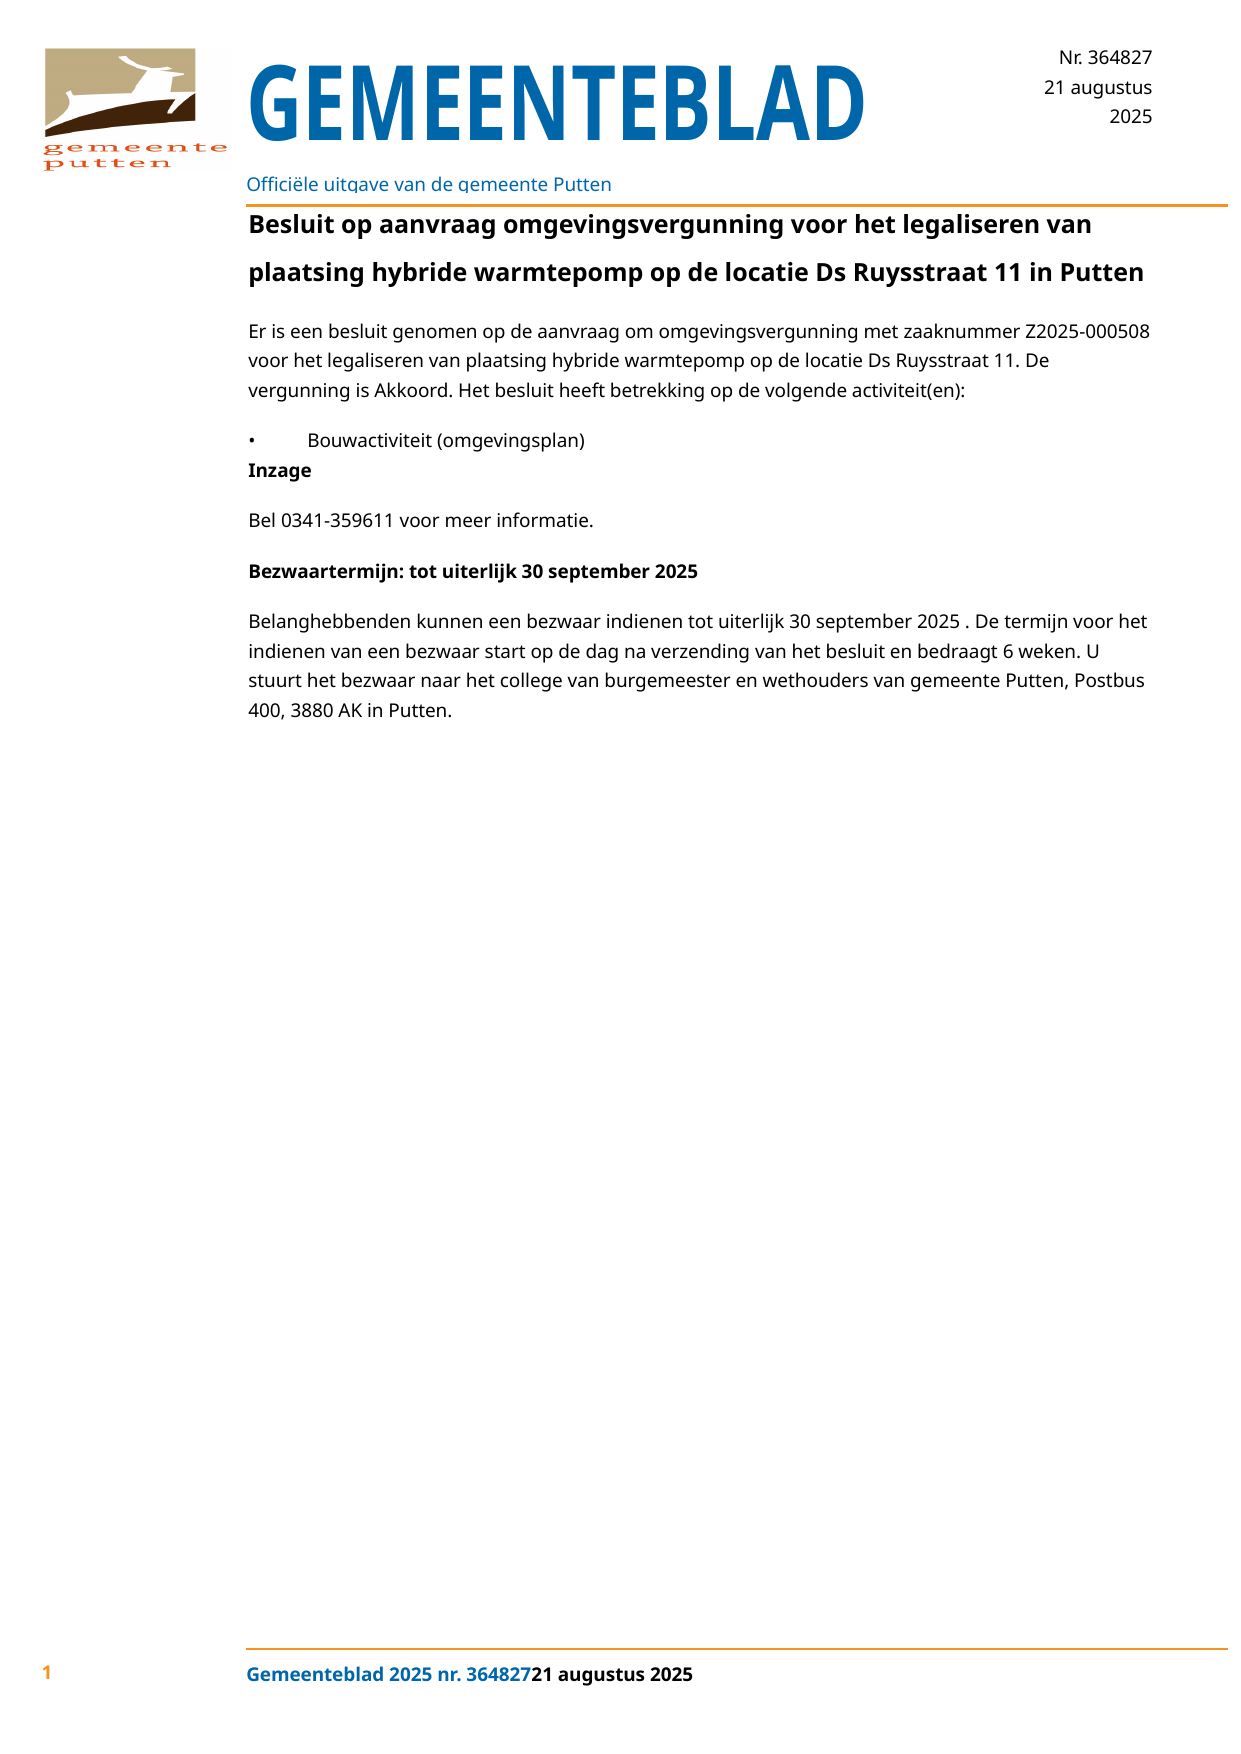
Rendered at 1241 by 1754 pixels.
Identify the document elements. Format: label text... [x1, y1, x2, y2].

list Bouwactiviteit (omgevingsplan) [248, 427, 1152, 453]
picture [41, 47, 231, 172]
text Besluit op aanvraag omgevingsvergunning voor het legaliseren van plaatsing hybride warmtepomp op de locatie Ds Ruysstraat 11 in Putten [248, 207, 1152, 288]
text Inzage [248, 457, 1152, 483]
text Er is een besluit genomen op de aanvraag om omgevingsvergunning met zaaknummer Z2025-000508 voor het legaliseren van plaatsing hybride warmtepomp op de locatie Ds Ruysstraat 11. De vergunning is Akkoord. Het besluit heeft betrekking op de volgende activiteit(en): [248, 318, 1152, 403]
text Belanghebbenden kunnen een bezwaar indienen tot uiterlijk 30 september 2025 . De termijn voor het indienen van een bezwaar start op de dag na verzending van het besluit en bedraagt 6 weken. U stuurt het bezwaar naar het college van burgemeester en wethouders van gemeente Putten, Postbus 400, 3880 AK in Putten. [248, 608, 1152, 723]
text Bel 0341-359611 voor meer informatie. [248, 507, 1152, 533]
text Bezwaartermijn: tot uiterlijk 30 september 2025 [248, 558, 1152, 584]
